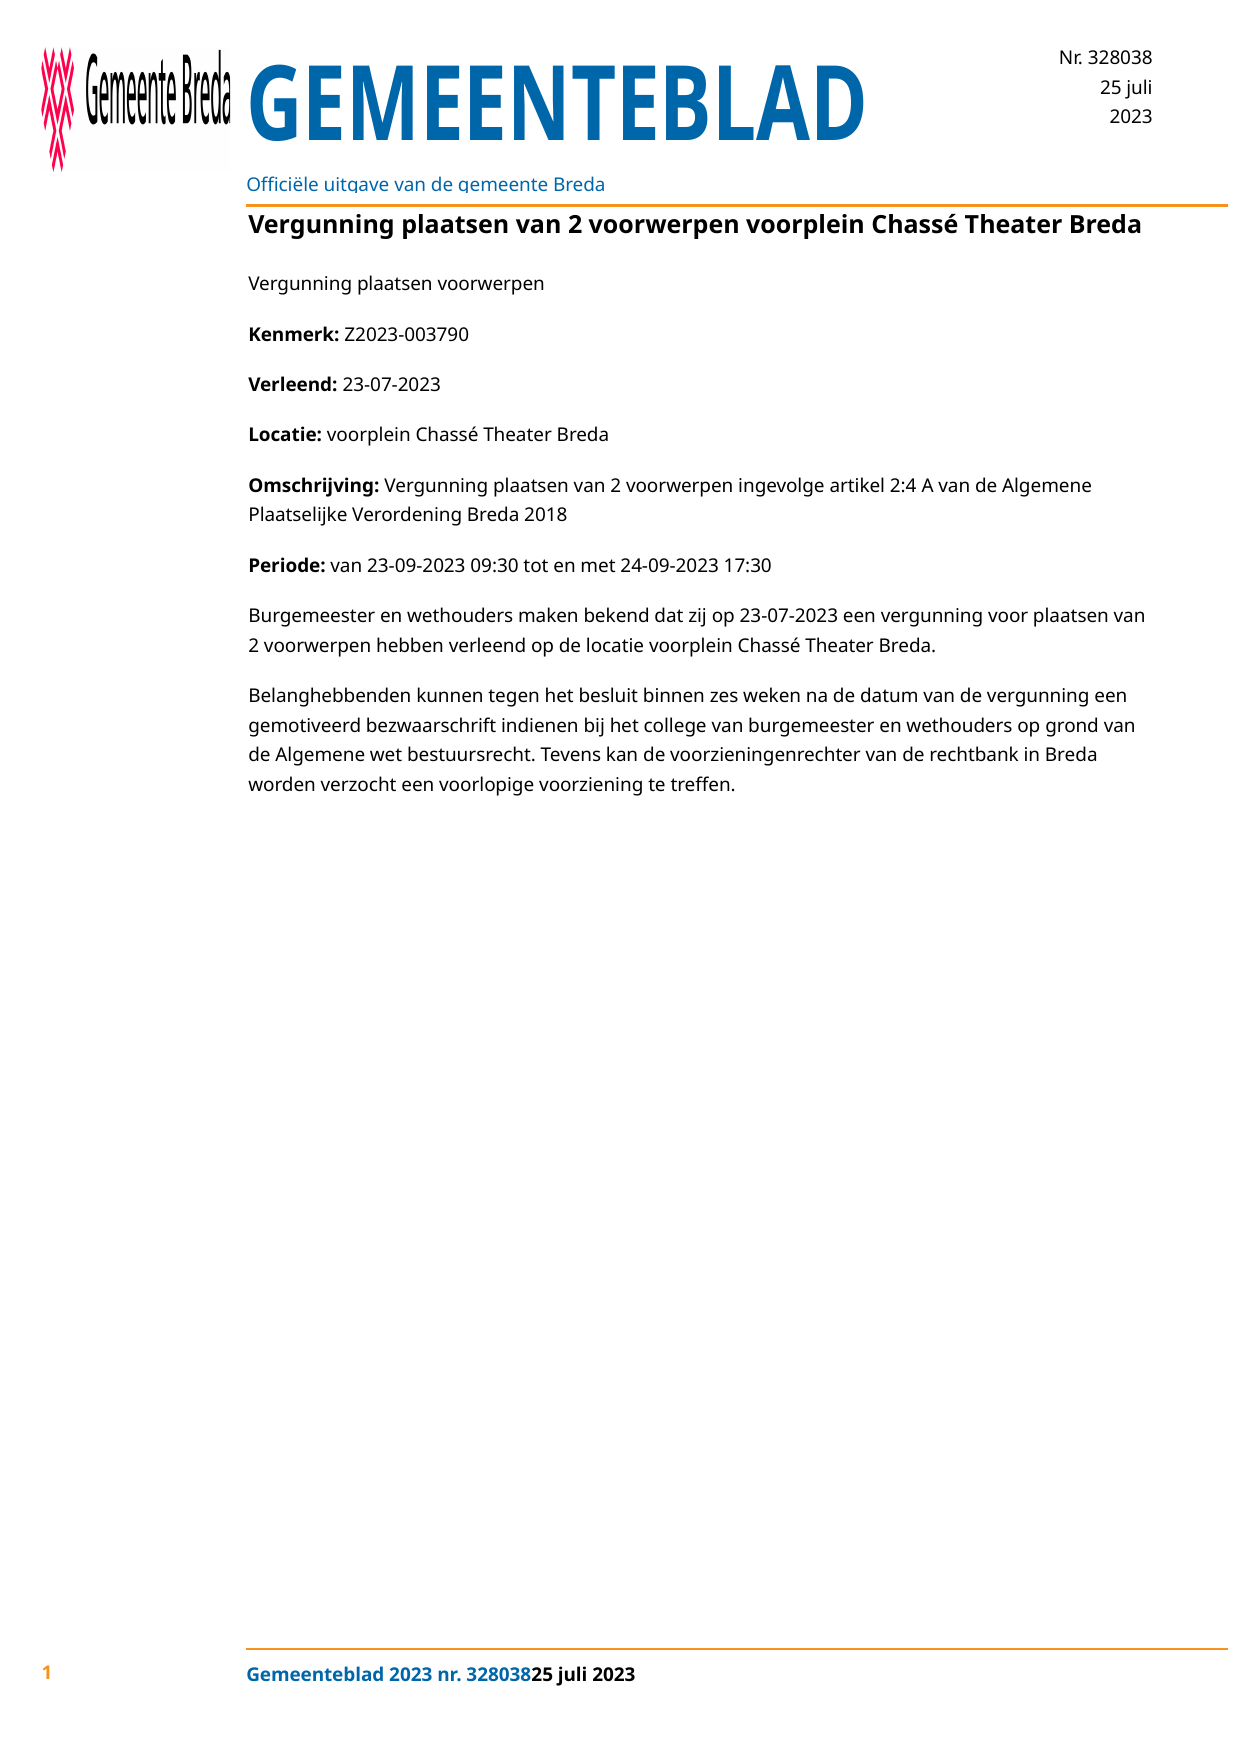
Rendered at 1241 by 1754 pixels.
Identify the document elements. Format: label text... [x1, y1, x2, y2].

text Kenmerk: Z2023-003790 [248, 321, 1152, 346]
text Vergunning plaatsen van 2 voorwerpen voorplein Chassé Theater Breda [248, 207, 1152, 241]
text Locatie: voorplein Chassé Theater Breda [248, 422, 1152, 447]
text Burgemeester en wethouders maken bekend dat zij op 23-07-2023 een vergunning voor plaatsen van 2 voorwerpen hebben verleend op de locatie voorplein Chassé Theater Breda. [248, 602, 1152, 658]
text Vergunning plaatsen voorwerpen [248, 270, 1152, 296]
text Verleend: 23-07-2023 [248, 371, 1152, 397]
picture [41, 47, 231, 172]
text Belanghebbenden kunnen tegen het besluit binnen zes weken na de datum van de vergunning een gemotiveerd bezwaarschrift indienen bij het college van burgemeester en wethouders op grond van de Algemene wet bestuursrecht. Tevens kan de voorzieningenrechter van de rechtbank in Breda worden verzocht een voorlopige voorziening te treffen. [248, 682, 1152, 797]
text Omschrijving: Vergunning plaatsen van 2 voorwerpen ingevolge artikel 2:4 A van de Algemene Plaatselijke Verordening Breda 2018 [248, 472, 1152, 527]
text Periode: van 23-09-2023 09:30 tot en met 24-09-2023 17:30 [248, 552, 1152, 578]
